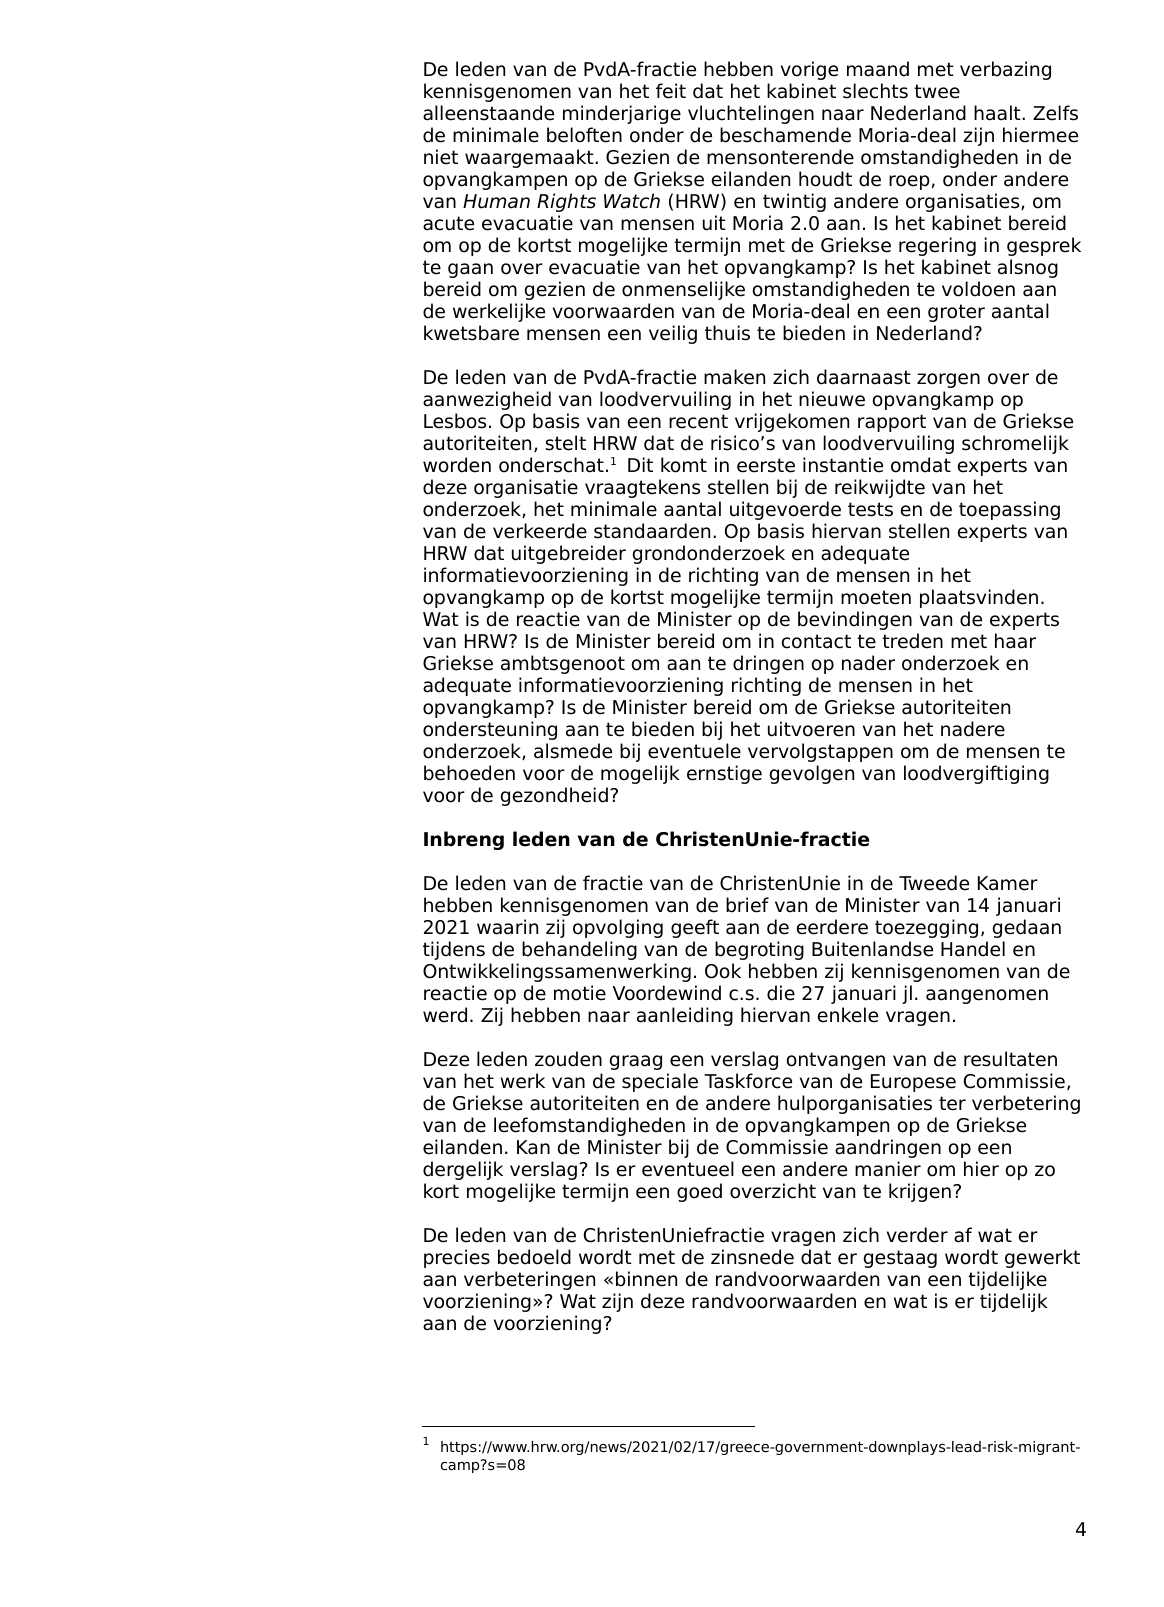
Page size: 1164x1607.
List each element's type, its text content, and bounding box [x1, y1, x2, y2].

text Deze leden zouden graag een verslag ontvangen van de resultaten van het werk van de speciale Taskforce van de Europese Commissie, de Griekse autoriteiten en de andere hulporganisaties ter verbetering van de leefomstandigheden in de opvangkampen op de Griekse eilanden. Kan de Minister bij de Commissie aandringen op een dergelijk verslag? Is er eventueel een andere manier om hier op zo kort mogelijke termijn een goed overzicht van te krijgen? [422, 1049, 1087, 1203]
subtitle Inbreng leden van de ChristenUnie-fractie [422, 829, 1087, 851]
text De leden van de PvdA-fractie hebben vorige maand met verbazing kennisgenomen van het feit dat het kabinet slechts twee alleenstaande minderjarige vluchtelingen naar Nederland haalt. Zelfs de minimale beloften onder de beschamende Moria-deal zijn hiermee niet waargemaakt. Gezien de mensonterende omstandigheden in de opvangkampen op de Griekse eilanden houdt de roep, onder andere van Human Rights Watch (HRW) en twintig andere organisaties, om acute evacuatie van mensen uit Moria 2.0 aan. Is het kabinet bereid om op de kortst mogelijke termijn met de Griekse regering in gesprek te gaan over evacuatie van het opvangkamp? Is het kabinet alsnog bereid om gezien de onmenselijke omstandigheden te voldoen aan de werkelijke voorwaarden van de Moria-deal en een groter aantal kwetsbare mensen een veilig thuis te bieden in Nederland? [422, 59, 1087, 345]
text https://www.hrw.org/news/2021/02/17/greece-government-downplays-lead-risk-migrant-camp?s=08 [422, 1435, 1087, 1474]
text De leden van de PvdA-fractie maken zich daarnaast zorgen over de aanwezigheid van loodvervuiling in het nieuwe opvangkamp op Lesbos. Op basis van een recent vrijgekomen rapport van de Griekse autoriteiten, stelt HRW dat de risico’s van loodvervuiling schromelijk worden onderschat. Dit komt in eerste instantie omdat experts van deze organisatie vraagtekens stellen bij de reikwijdte van het onderzoek, het minimale aantal uitgevoerde tests en de toepassing van de verkeerde standaarden. Op basis hiervan stellen experts van HRW dat uitgebreider grondonderzoek en adequate informatievoorziening in de richting van de mensen in het opvangkamp op de kortst mogelijke termijn moeten plaatsvinden. Wat is de reactie van de Minister op de bevindingen van de experts van HRW? Is de Minister bereid om in contact te treden met haar Griekse ambtsgenoot om aan te dringen op nader onderzoek en adequate informatievoorziening richting de mensen in het opvangkamp? Is de Minister bereid om de Griekse autoriteiten ondersteuning aan te bieden bij het uitvoeren van het nadere onderzoek, alsmede bij eventuele vervolgstappen om de mensen te behoeden voor de mogelijk ernstige gevolgen van loodvergiftiging voor de gezondheid? [422, 367, 1087, 807]
text De leden van de ChristenUniefractie vragen zich verder af wat er precies bedoeld wordt met de zinsnede dat er gestaag wordt gewerkt aan verbeteringen «binnen de randvoorwaarden van een tijdelijke voorziening»? Wat zijn deze randvoorwaarden en wat is er tijdelijk aan de voorziening? [422, 1225, 1087, 1335]
text De leden van de fractie van de ChristenUnie in de Tweede Kamer hebben kennisgenomen van de brief van de Minister van 14 januari 2021 waarin zij opvolging geeft aan de eerdere toezegging, gedaan tijdens de behandeling van de begroting Buitenlandse Handel en Ontwikkelingssamenwerking. Ook hebben zij kennisgenomen van de reactie op de motie Voordewind c.s. die 27 januari jl. aangenomen werd. Zij hebben naar aanleiding hiervan enkele vragen. [422, 873, 1087, 1027]
